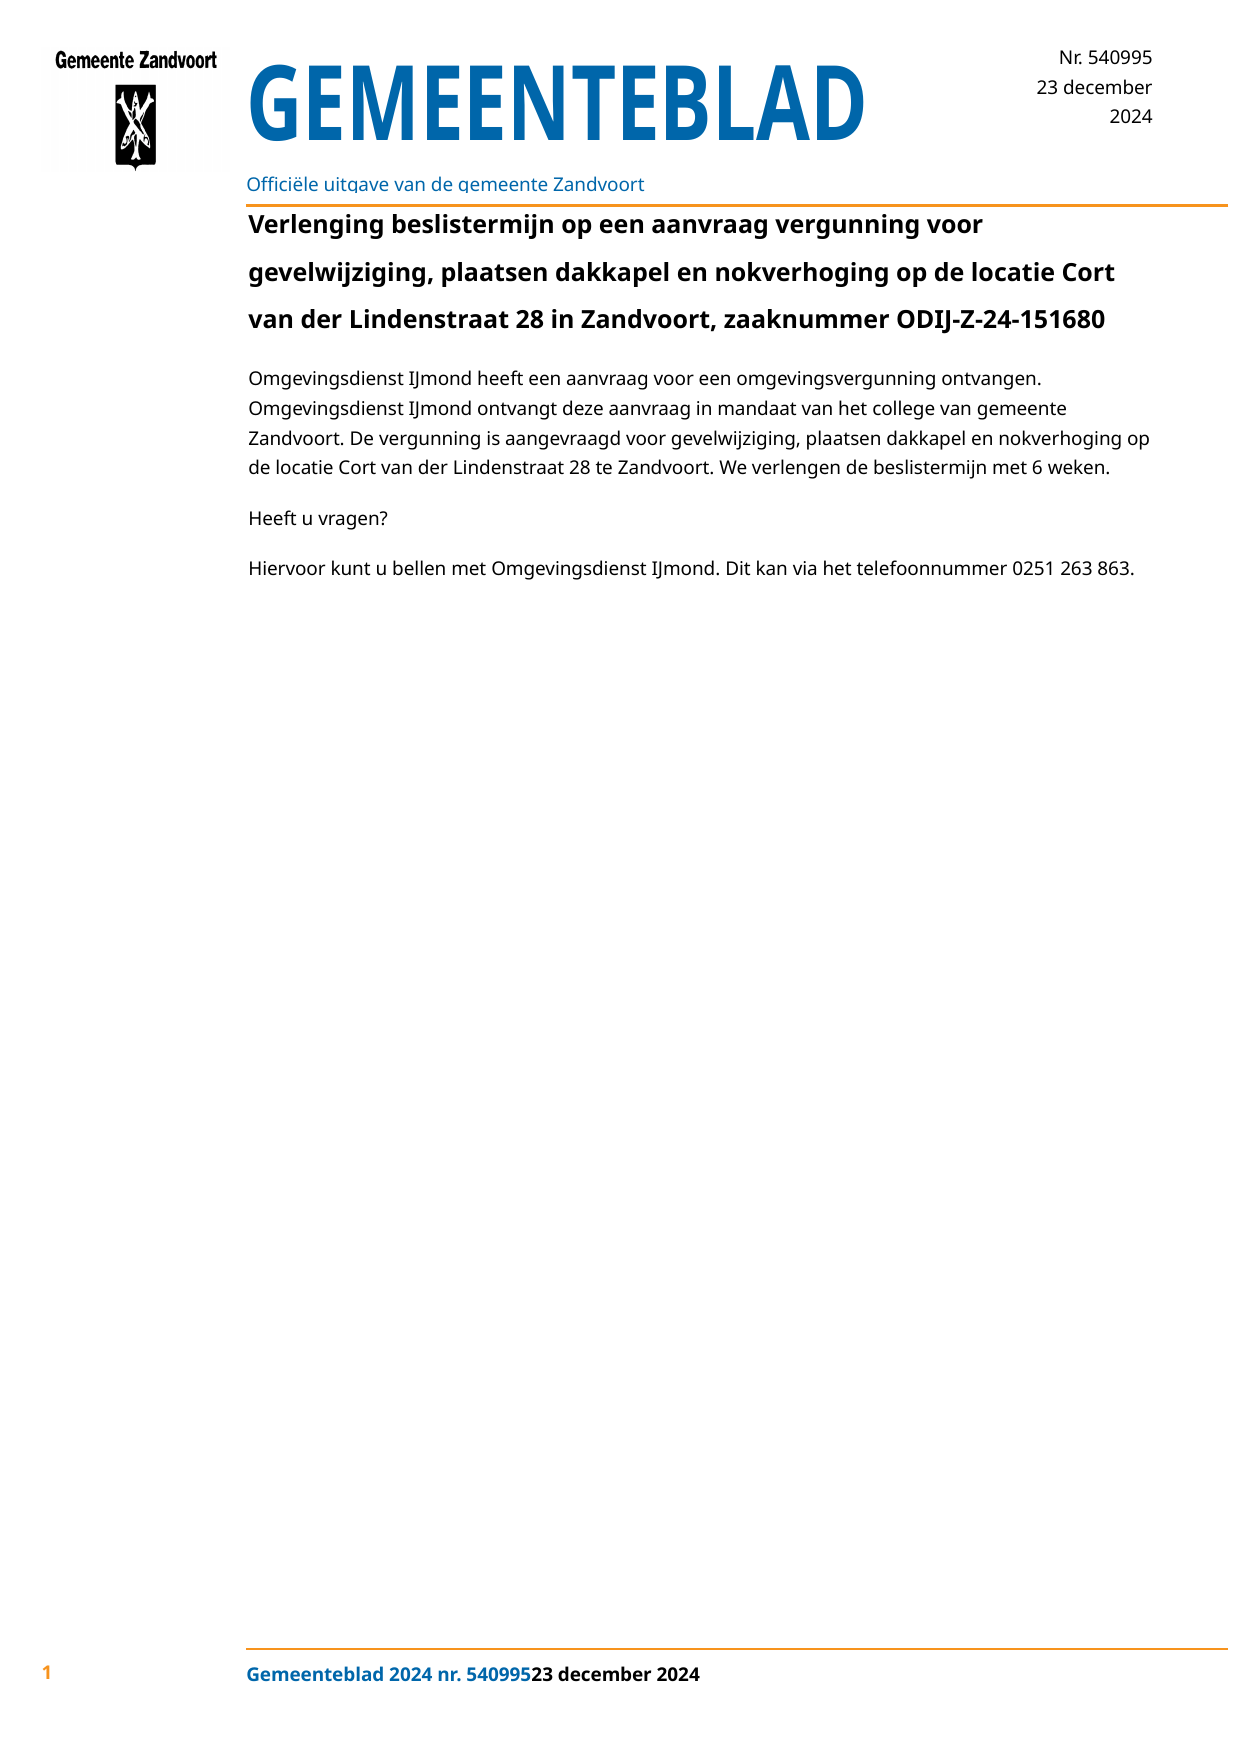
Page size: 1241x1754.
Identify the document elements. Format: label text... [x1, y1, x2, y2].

text Heeft u vragen? [248, 505, 1152, 530]
text Omgevingsdienst IJmond heeft een aanvraag voor een omgevingsvergunning ontvangen. Omgevingsdienst IJmond ontvangt deze aanvraag in mandaat van het college van gemeente Zandvoort. De vergunning is aangevraagd voor gevelwijziging, plaatsen dakkapel en nokverhoging op de locatie Cort van der Lindenstraat 28 te Zandvoort. We verlengen de beslistermijn met 6 weken. [248, 366, 1152, 480]
text Verlenging beslistermijn op een aanvraag vergunning voor gevelwijziging, plaatsen dakkapel en nokverhoging op de locatie Cort van der Lindenstraat 28 in Zandvoort, zaaknummer ODIJ-Z-24-151680 [248, 207, 1152, 336]
text Hiervoor kunt u bellen met Omgevingsdienst IJmond. Dit kan via het telefoonnummer 0251 263 863. [248, 555, 1152, 581]
picture [41, 47, 231, 172]
